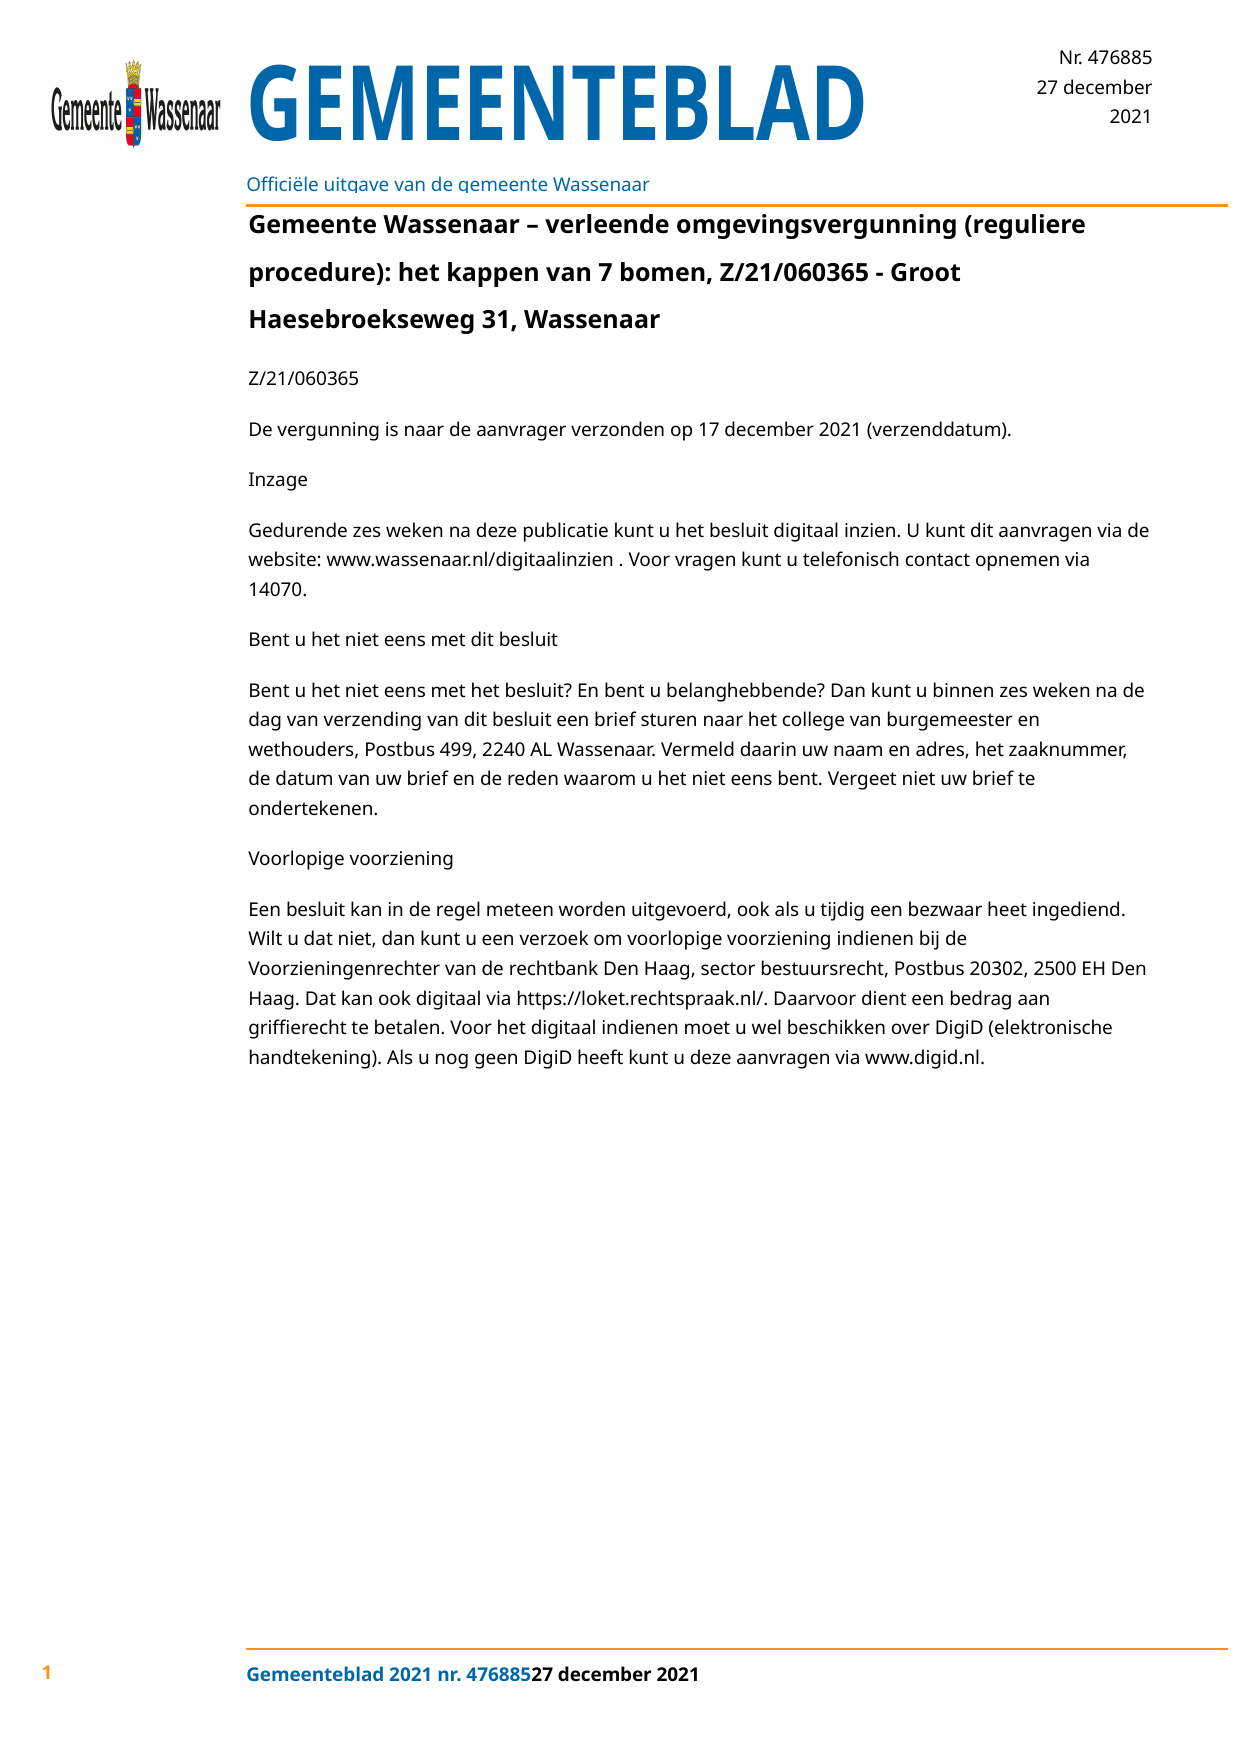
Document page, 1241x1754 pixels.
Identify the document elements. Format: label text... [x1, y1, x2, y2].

text Bent u het niet eens met het besluit? En bent u belanghebbende? Dan kunt u binnen zes weken na de dag van verzending van dit besluit een brief sturen naar het college van burgemeester en wethouders, Postbus 499, 2240 AL Wassenaar. Vermeld daarin uw naam en adres, het zaaknummer, de datum van uw brief en de reden waarom u het niet eens bent. Vergeet niet uw brief te ondertekenen. [248, 677, 1152, 821]
text Gemeente Wassenaar – verleende omgevingsvergunning (reguliere procedure): het kappen van 7 bomen, Z/21/060365 - Groot Haesebroekseweg 31, Wassenaar [248, 207, 1152, 336]
text Gedurende zes weken na deze publicatie kunt u het besluit digitaal inzien. U kunt dit aanvragen via de website: www.wassenaar.nl/digitaalinzien . Voor vragen kunt u telefonisch contact opnemen via 14070. [248, 517, 1152, 602]
text De vergunning is naar de aanvrager verzonden op 17 december 2021 (verzenddatum). [248, 416, 1152, 442]
text Bent u het niet eens met dit besluit [248, 626, 1152, 652]
text Een besluit kan in de regel meteen worden uitgevoerd, ook als u tijdig een bezwaar heet ingediend. Wilt u dat niet, dan kunt u een verzoek om voorlopige voorziening indienen bij de Voorzieningenrechter van de rechtbank Den Haag, sector bestuursrecht, Postbus 20302, 2500 EH Den Haag. Dat kan ook digitaal via https://loket.rechtspraak.nl/. Daarvoor dient een bedrag aan griffierecht te betalen. Voor het digitaal indienen moet u wel beschikken over DigiD (elektronische handtekening). Als u nog geen DigiD heeft kunt u deze aanvragen via www.digid.nl. [248, 896, 1152, 1069]
text Voorlopige voorziening [248, 846, 1152, 871]
picture [41, 47, 231, 172]
text Inzage [248, 466, 1152, 492]
text Z/21/060365 [248, 366, 1152, 391]
